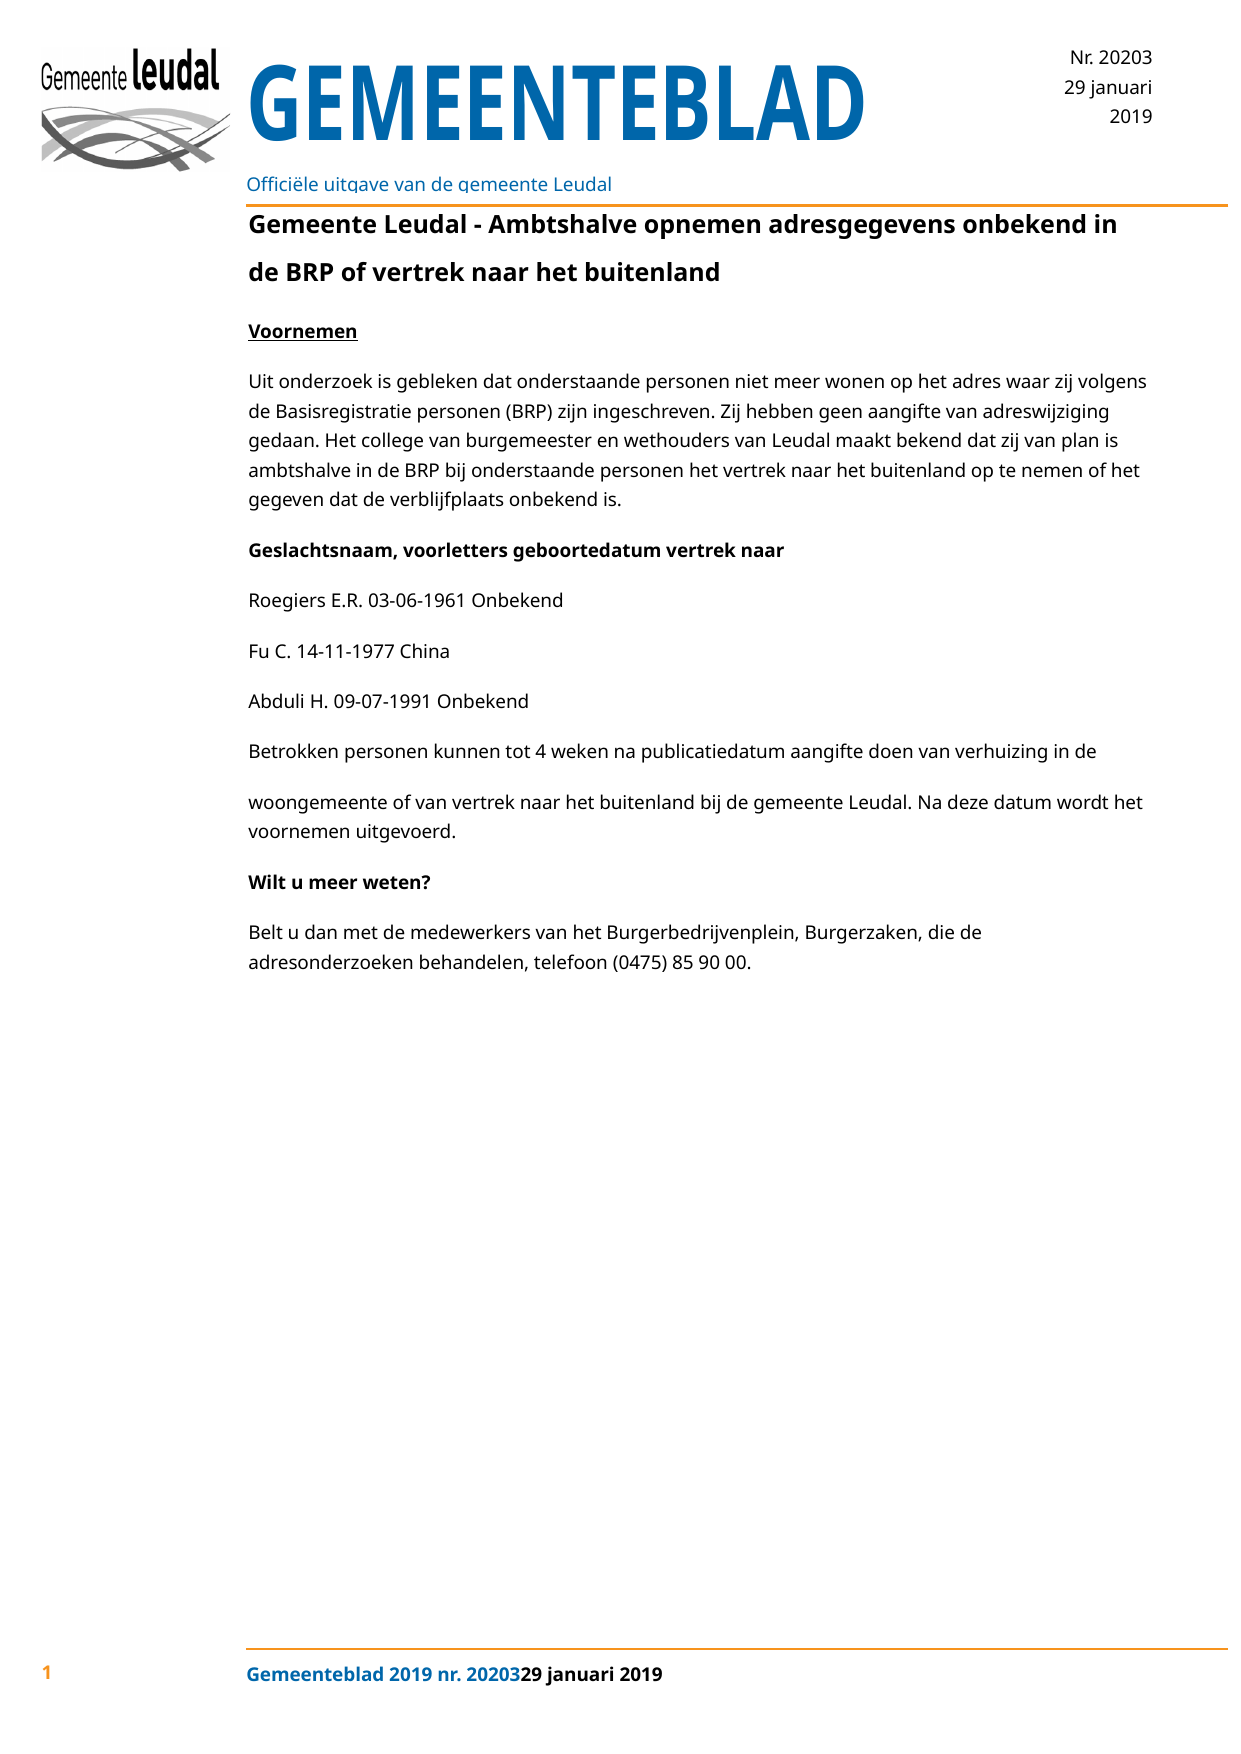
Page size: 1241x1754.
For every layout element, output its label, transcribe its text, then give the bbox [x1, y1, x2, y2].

text Gemeente Leudal - Ambtshalve opnemen adresgegevens onbekend in de BRP of vertrek naar het buitenland [248, 207, 1152, 288]
text Fu C. 14-11-1977 China [248, 638, 1152, 664]
text Voornemen [248, 318, 1152, 344]
picture [41, 47, 231, 172]
text Abduli H. 09-07-1991 Onbekend [248, 688, 1152, 714]
text Roegiers E.R. 03-06-1961 Onbekend [248, 587, 1152, 613]
text Geslachtsnaam, voorletters geboortedatum vertrek naar [248, 537, 1152, 563]
text Uit onderzoek is gebleken dat onderstaande personen niet meer wonen op het adres waar zij volgens de Basisregistratie personen (BRP) zijn ingeschreven. Zij hebben geen aangifte van adreswijziging gedaan. Het college van burgemeester en wethouders van Leudal maakt bekend dat zij van plan is ambtshalve in de BRP bij onderstaande personen het vertrek naar het buitenland op te nemen of het gegeven dat de verblijfplaats onbekend is. [248, 368, 1152, 512]
text Betrokken personen kunnen tot 4 weken na publicatiedatum aangifte doen van verhuizing in de [248, 739, 1152, 764]
text Belt u dan met de medewerkers van het Burgerbedrijvenplein, Burgerzaken, die de adresonderzoeken behandelen, telefoon (0475) 85 90 00. [248, 919, 1152, 975]
text woongemeente of van vertrek naar het buitenland bij de gemeente Leudal. Na deze datum wordt het voornemen uitgevoerd. [248, 789, 1152, 844]
text Wilt u meer weten? [248, 869, 1152, 895]
